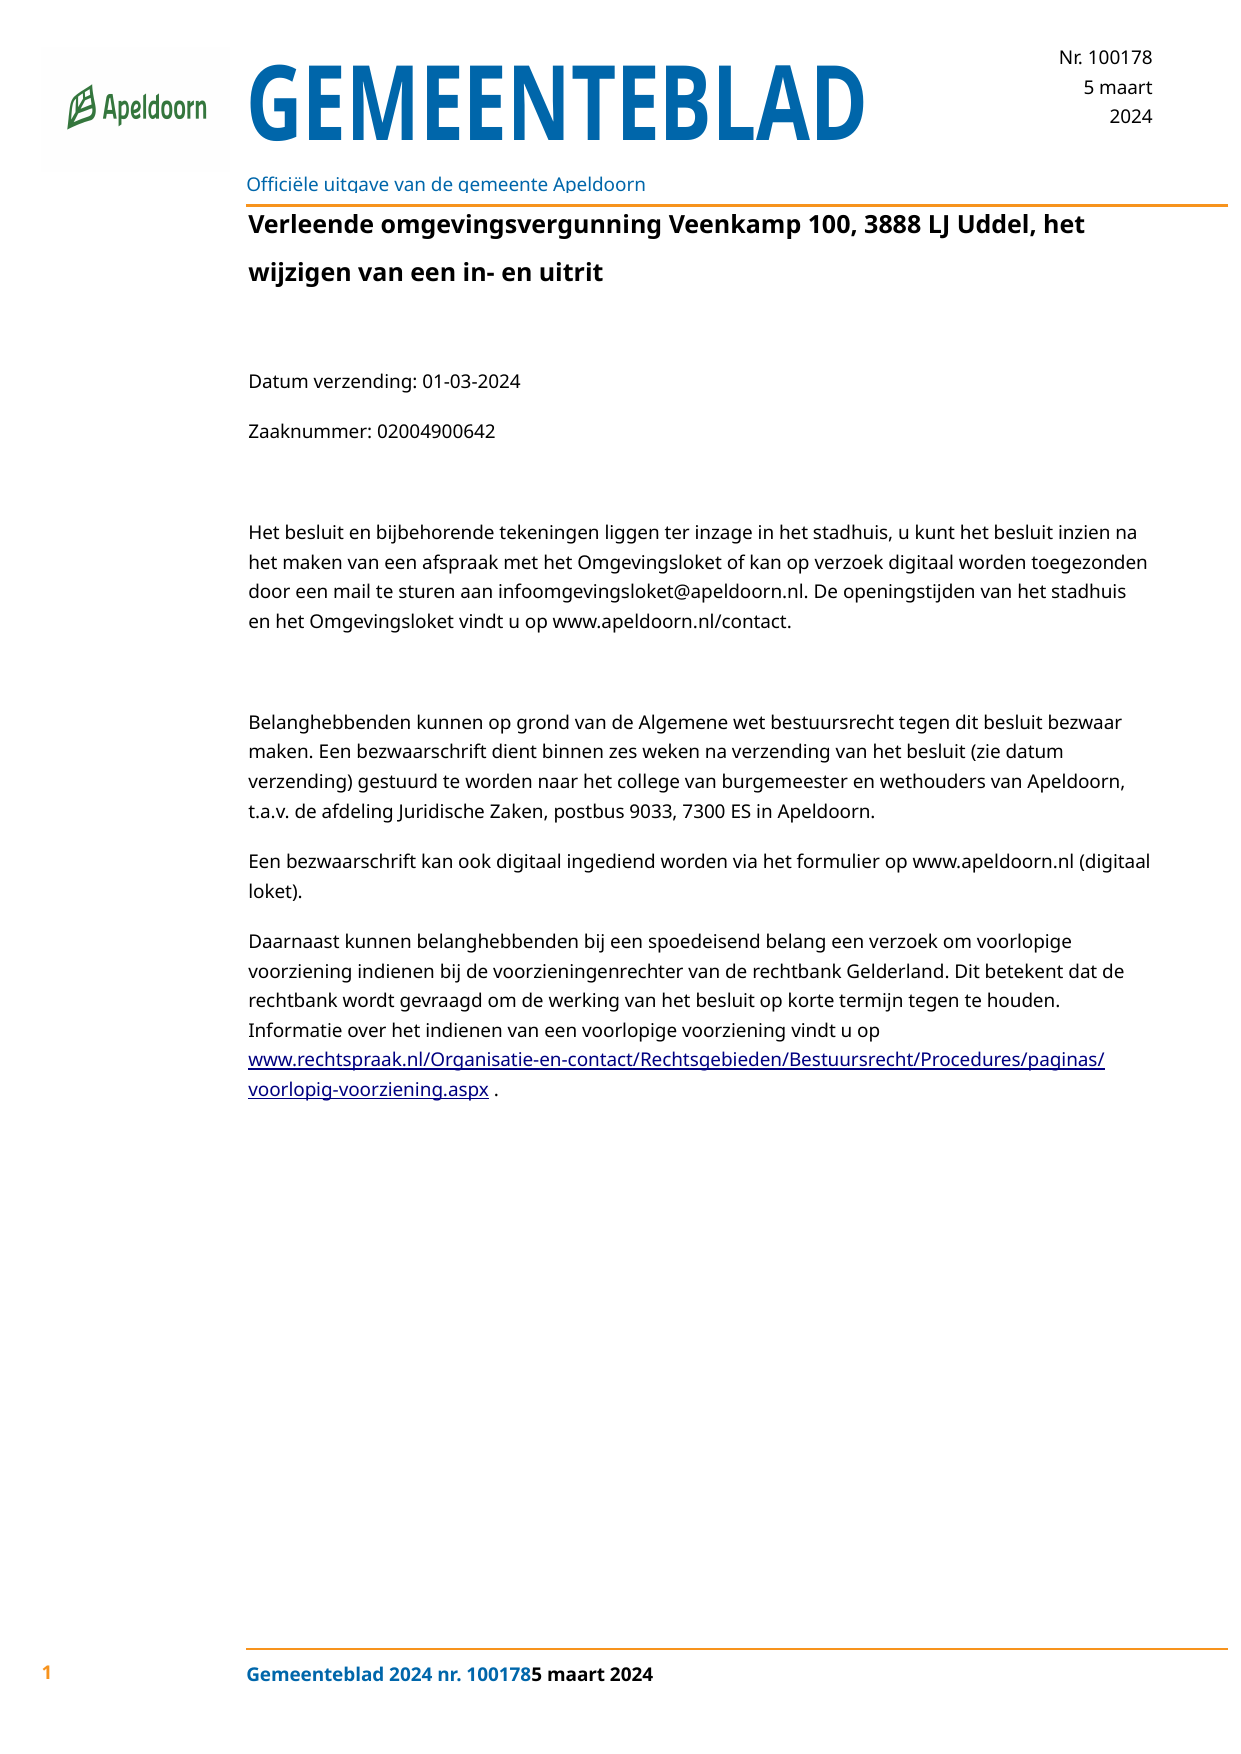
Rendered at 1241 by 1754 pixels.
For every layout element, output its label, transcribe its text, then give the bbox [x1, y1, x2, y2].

text Belanghebbenden kunnen op grond van de Algemene wet bestuursrecht tegen dit besluit bezwaar maken. Een bezwaarschrift dient binnen zes weken na verzending van het besluit (zie datum verzending) gestuurd te worden naar het college van burgemeester en wethouders van Apeldoorn, t.a.v. de afdeling Juridische Zaken, postbus 9033, 7300 ES in Apeldoorn. [248, 709, 1152, 824]
text Het besluit en bijbehorende tekeningen liggen ter inzage in het stadhuis, u kunt het besluit inzien na het maken van een afspraak met het Omgevingsloket of kan op verzoek digitaal worden toegezonden door een mail te sturen aan infoomgevingsloket@apeldoorn.nl. De openingstijden van het stadhuis en het Omgevingsloket vindt u op www.apeldoorn.nl/contact. [248, 519, 1152, 634]
text Zaaknummer: 02004900642 [248, 419, 1152, 444]
text Daarnaast kunnen belanghebbenden bij een spoedeisend belang een verzoek om voorlopige voorziening indienen bij de voorzieningenrechter van de rechtbank Gelderland. Dit betekent dat de rechtbank wordt gevraagd om de werking van het besluit op korte termijn tegen te houden. Informatie over het indienen van een voorlopige voorziening vindt u op www.rechtspraak.nl/Organisatie-en-contact/Rechtsgebieden/Bestuursrecht/Procedures/paginas/voorlopig-voorziening.aspx . [248, 928, 1152, 1102]
picture [41, 47, 231, 172]
text Een bezwaarschrift kan ook digitaal ingediend worden via het formulier op www.apeldoorn.nl (digitaal loket). [248, 848, 1152, 904]
text Verleende omgevingsvergunning Veenkamp 100, 3888 LJ Uddel, het wijzigen van een in- en uitrit [248, 207, 1152, 288]
text Datum verzending: 01-03-2024 [248, 368, 1152, 394]
